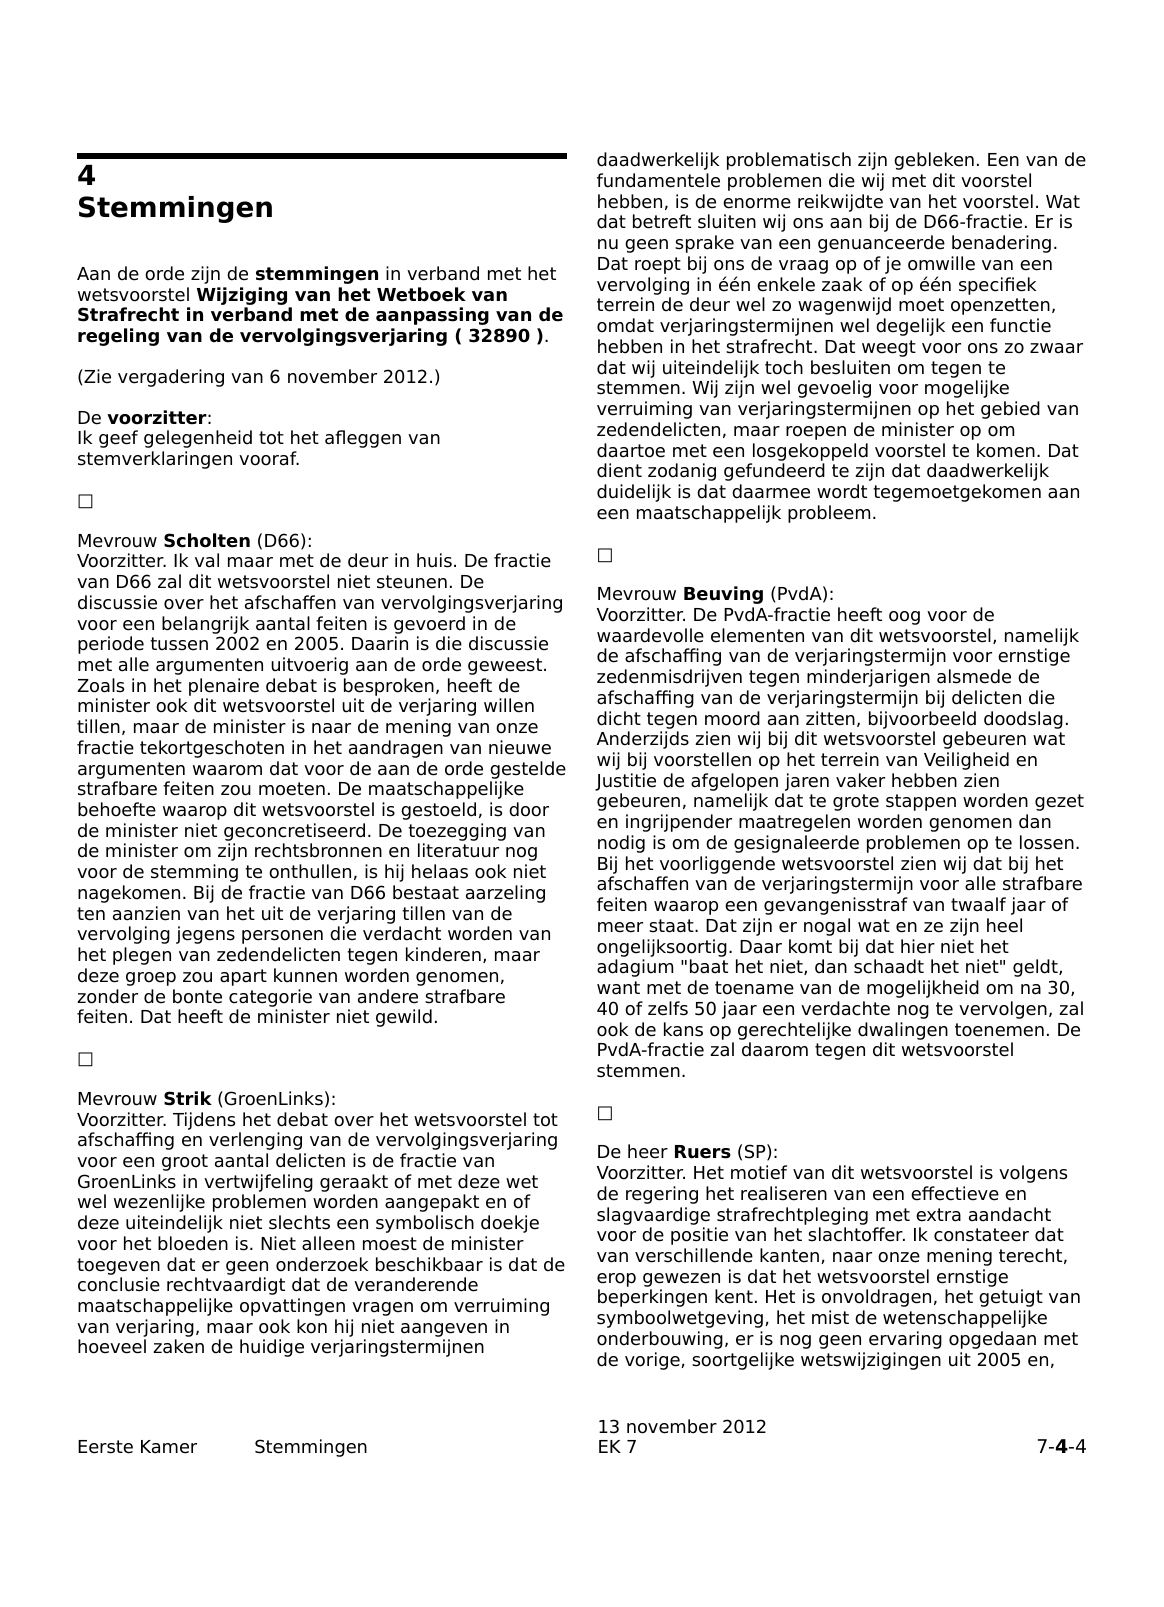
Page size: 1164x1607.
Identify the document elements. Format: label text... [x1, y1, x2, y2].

text Ik geef gelegenheid tot het afleggen van stemverklaringen vooraf. [77, 428, 567, 470]
text Mevrouw Scholten (D66): [77, 530, 567, 551]
text Voorzitter. De PvdA-fractie heeft oog voor de waardevolle elementen van dit wetsvoorstel, namelijk de afschaffing van de verjaringstermijn voor ernstige zedenmisdrijven tegen minderjarigen alsmede de afschaffing van de verjaringstermijn bij delicten die dicht tegen moord aan zitten, bijvoorbeeld doodslag. Anderzijds zien wij bij dit wetsvoorstel gebeuren wat wij bij voorstellen op het terrein van Veiligheid en Justitie de afgelopen jaren vaker hebben zien gebeuren, namelijk dat te grote stappen worden gezet en ingrijpender maatregelen worden genomen dan nodig is om de gesignaleerde problemen op te lossen. Bij het voorliggende wetsvoorstel zien wij dat bij het afschaffen van de verjaringstermijn voor alle strafbare feiten waarop een gevangenisstraf van twaalf jaar of meer staat. Dat zijn er nogal wat en ze zijn heel ongelijksoortig. Daar komt bij dat hier niet het adagium "baat het niet, dan schaadt het niet" geldt, want met de toename van de mogelijkheid om na 30, 40 of zelfs 50 jaar een verdachte nog te vervolgen, zal ook de kans op gerechtelijke dwalingen toenemen. De PvdA-fractie zal daarom tegen dit wetsvoorstel stemmen. [596, 605, 1087, 1082]
text Voorzitter. Tijdens het debat over het wetsvoorstel tot afschaffing en verlenging van de vervolgingsverjaring voor een groot aantal delicten is de fractie van GroenLinks in vertwijfeling geraakt of met deze wet wel wezenlijke problemen worden aangepakt en of deze uiteindelijk niet slechts een symbolisch doekje voor het bloeden is. Niet alleen moest de minister toegeven dat er geen onderzoek beschikbaar is dat de conclusie rechtvaardigt dat de veranderende maatschappelijke opvattingen vragen om verruiming van verjaring, maar ook kon hij niet aangeven in hoeveel zaken de huidige verjaringstermijnen [77, 1109, 567, 1358]
text Aan de orde zijn de stemmingen in verband met het wetsvoorstel Wijziging van het Wetboek van Strafrecht in verband met de aanpassing van de regeling van de vervolgingsverjaring ( 32890 ). [77, 264, 567, 347]
text daadwerkelijk problematisch zijn gebleken. Een van de fundamentele problemen die wij met dit voorstel hebben, is de enorme reikwijdte van het voorstel. Wat dat betreft sluiten wij ons aan bij de D66-fractie. Er is nu geen sprake van een genuanceerde benadering. Dat roept bij ons de vraag op of je omwille van een vervolging in één enkele zaak of op één specifiek terrein de deur wel zo wagenwijd moet openzetten, omdat verjaringstermijnen wel degelijk een functie hebben in het strafrecht. Dat weegt voor ons zo zwaar dat wij uiteindelijk toch besluiten om tegen te stemmen. Wij zijn wel gevoelig voor mogelijke verruiming van verjaringstermijnen op het gebied van zedendelicten, maar roepen de minister op om daartoe met een losgekoppeld voorstel te komen. Dat dient zodanig gefundeerd te zijn dat daadwerkelijk duidelijk is dat daarmee wordt tegemoetgekomen aan een maatschappelijk probleem. [596, 150, 1087, 523]
title 4 Stemmingen [77, 159, 567, 224]
text De heer Ruers (SP): [596, 1142, 1087, 1163]
text □ [77, 1048, 567, 1069]
text □ [596, 543, 1087, 564]
text Voorzitter. Ik val maar met de deur in huis. De fractie van D66 zal dit wetsvoorstel niet steunen. De discussie over het afschaffen van vervolgingsverjaring voor een belangrijk aantal feiten is gevoerd in de periode tussen 2002 en 2005. Daarin is die discussie met alle argumenten uitvoerig aan de orde geweest. Zoals in het plenaire debat is besproken, heeft de minister ook dit wetsvoorstel uit de verjaring willen tillen, maar de minister is naar de mening van onze fractie tekortgeschoten in het aandragen van nieuwe argumenten waarom dat voor de aan de orde gestelde strafbare feiten zou moeten. De maatschappelijke behoefte waarop dit wetsvoorstel is gestoeld, is door de minister niet geconcretiseerd. De toezegging van de minister om zijn rechtsbronnen en literatuur nog voor de stemming te onthullen, is hij helaas ook niet nagekomen. Bij de fractie van D66 bestaat aarzeling ten aanzien van het uit de verjaring tillen van de vervolging jegens personen die verdacht worden van het plegen van zedendelicten tegen kinderen, maar deze groep zou apart kunnen worden genomen, zonder de bonte categorie van andere strafbare feiten. Dat heeft de minister niet gewild. [77, 551, 567, 1028]
text □ [596, 1102, 1087, 1122]
text Mevrouw Beuving (PvdA): [596, 584, 1087, 605]
text De voorzitter: [77, 407, 567, 428]
text Mevrouw Strik (GroenLinks): [77, 1089, 567, 1109]
text Voorzitter. Het motief van dit wetsvoorstel is volgens de regering het realiseren van een effectieve en slagvaardige strafrechtpleging met extra aandacht voor de positie van het slachtoffer. Ik constateer dat van verschillende kanten, naar onze mening terecht, erop gewezen is dat het wetsvoorstel ernstige beperkingen kent. Het is onvoldragen, het getuigt van symboolwetgeving, het mist de wetenschappelijke onderbouwing, er is nog geen ervaring opgedaan met de vorige, soortgelijke wetswijzigingen uit 2005 en, [596, 1163, 1087, 1370]
text (Zie vergadering van 6 november 2012.) [77, 367, 567, 387]
text □ [77, 490, 567, 510]
